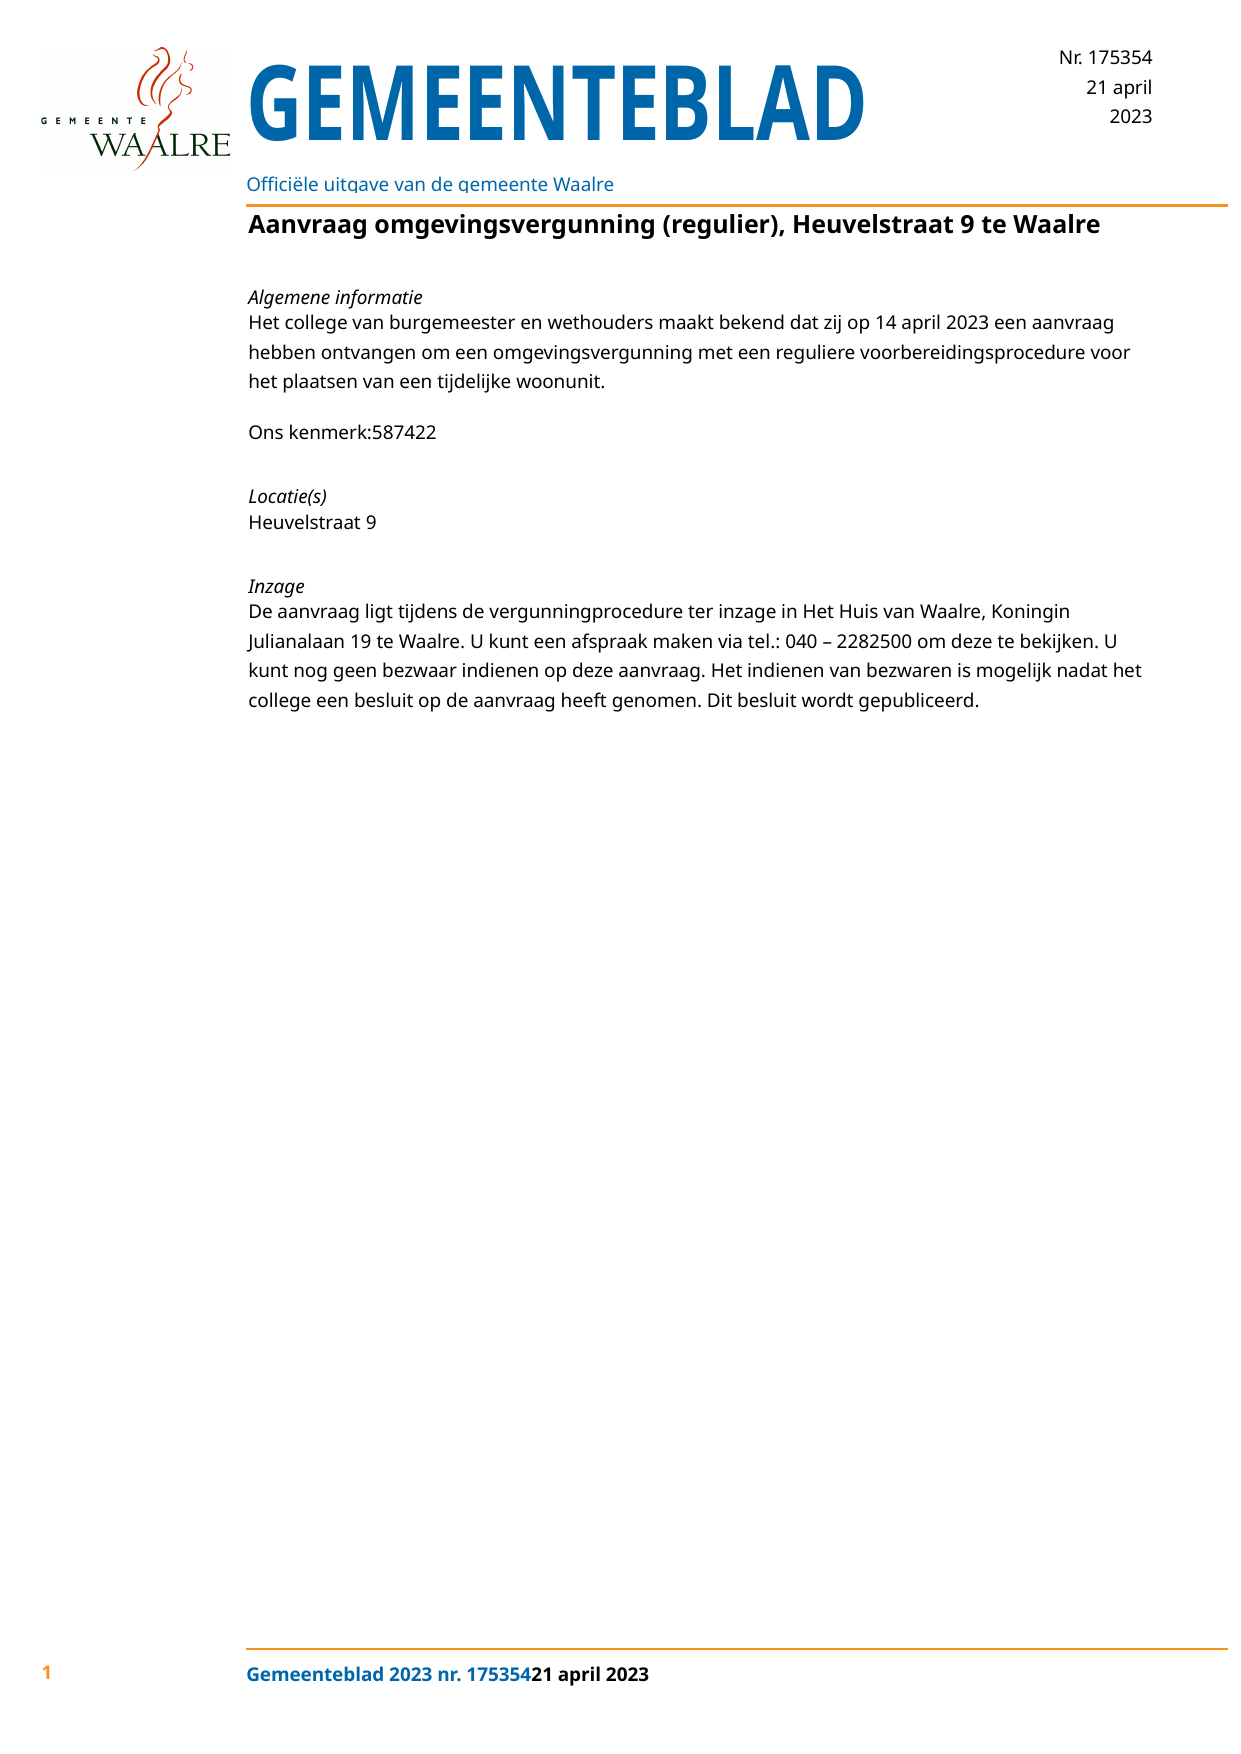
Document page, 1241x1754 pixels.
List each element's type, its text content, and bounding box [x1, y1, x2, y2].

text De aanvraag ligt tijdens de vergunningprocedure ter inzage in Het Huis van Waalre, Koningin Julianalaan 19 te Waalre. U kunt een afspraak maken via tel.: 040 – 2282500 om deze te bekijken. U kunt nog geen bezwaar indienen op deze aanvraag. Het indienen van bezwaren is mogelijk nadat het college een besluit op de aanvraag heeft genomen. Dit besluit wordt gepubliceerd. [248, 598, 1152, 713]
text Ons kenmerk:587422 [248, 419, 1152, 445]
text Heuvelstraat 9 [248, 509, 1152, 534]
text Algemene informatie [248, 284, 1152, 309]
text Inzage [248, 573, 1152, 598]
picture [41, 47, 231, 172]
text Het college van burgemeester en wethouders maakt bekend dat zij op 14 april 2023 een aanvraag hebben ontvangen om een omgevingsvergunning met een reguliere voorbereidingsprocedure voor het plaatsen van een tijdelijke woonunit. [248, 309, 1152, 394]
text Locatie(s) [248, 483, 1152, 509]
text Aanvraag omgevingsvergunning (regulier), Heuvelstraat 9 te Waalre [248, 207, 1152, 241]
